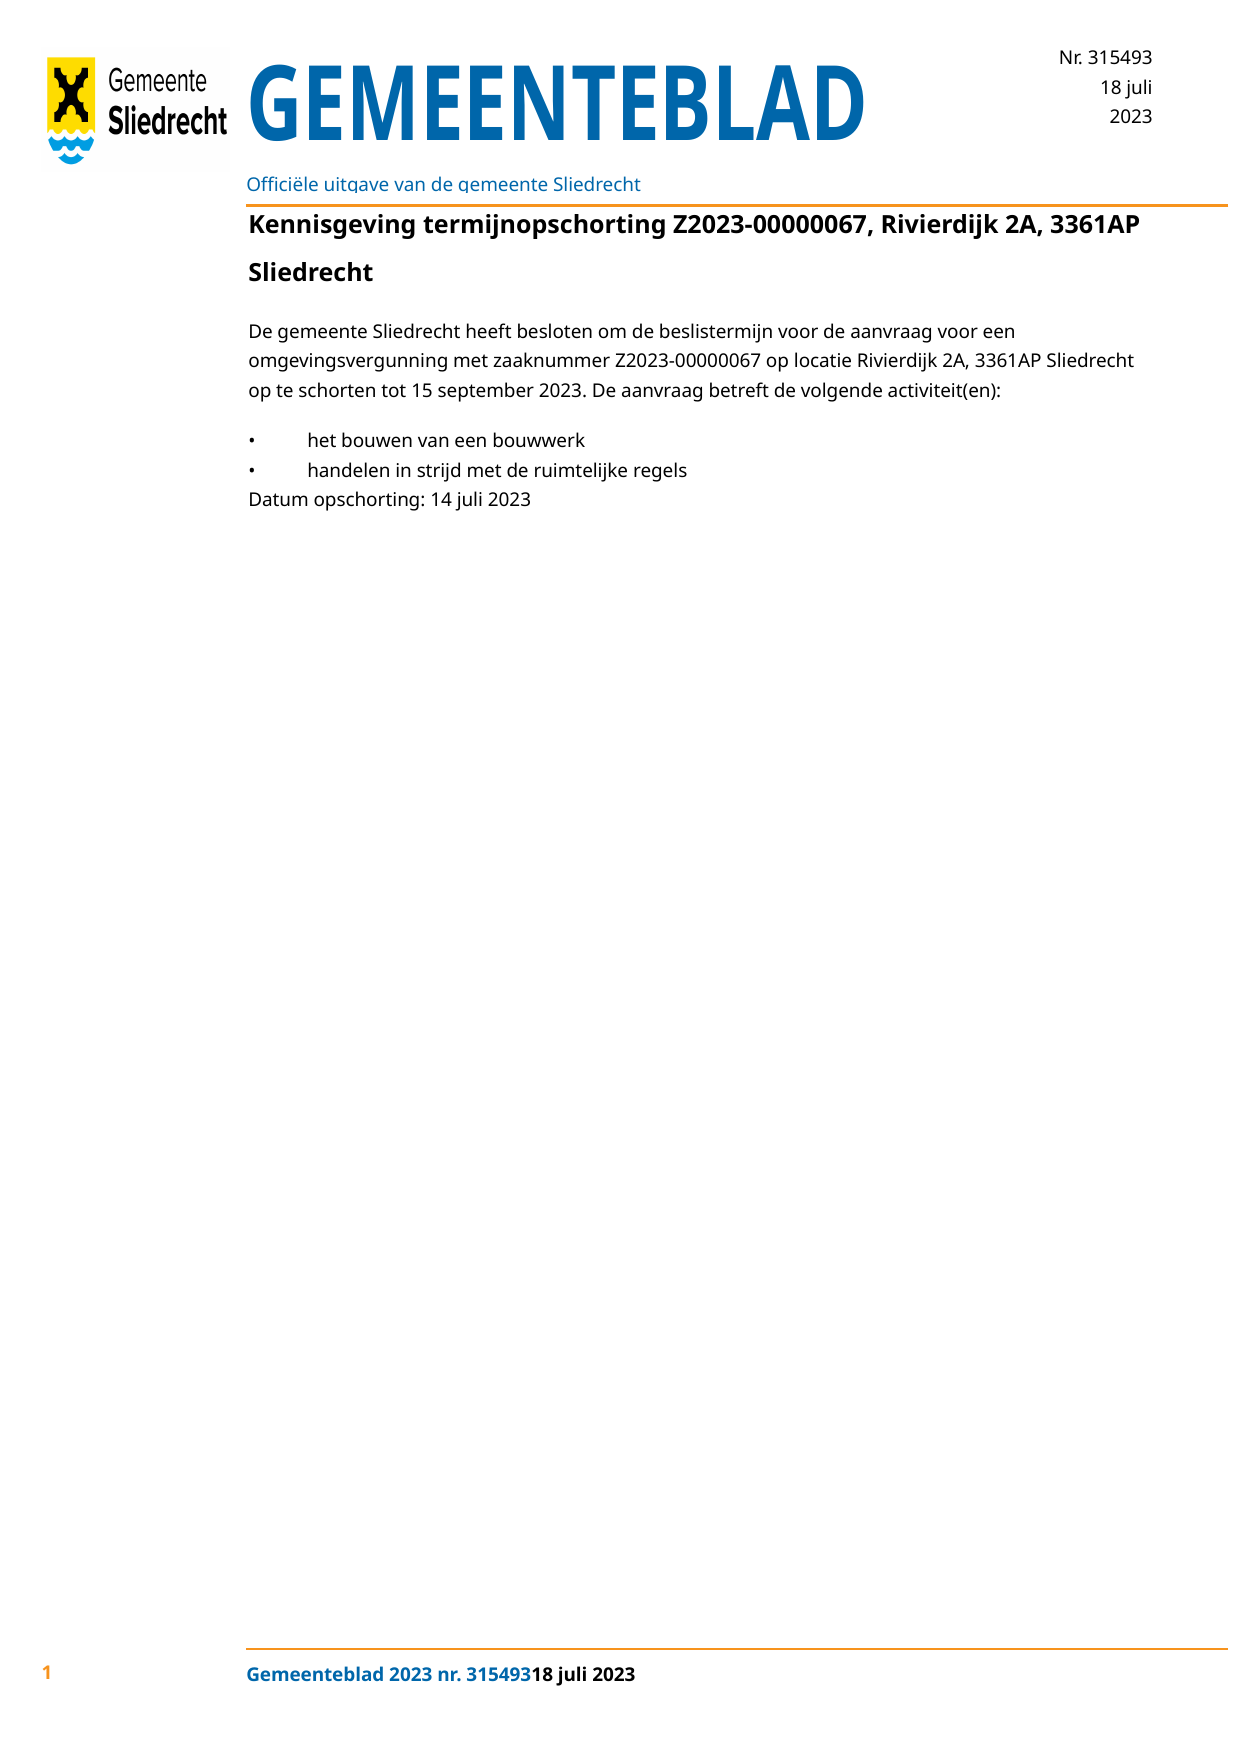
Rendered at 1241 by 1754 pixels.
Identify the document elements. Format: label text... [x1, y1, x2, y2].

list het bouwen van een bouwwerk [248, 427, 1152, 453]
text Datum opschorting: 14 juli 2023 [248, 487, 1152, 512]
list handelen in strijd met de ruimtelijke regels [248, 457, 1152, 483]
picture [41, 47, 231, 172]
text De gemeente Sliedrecht heeft besloten om de beslistermijn voor de aanvraag voor een omgevingsvergunning met zaaknummer Z2023-00000067 op locatie Rivierdijk 2A, 3361AP Sliedrecht op te schorten tot 15 september 2023. De aanvraag betreft de volgende activiteit(en): [248, 318, 1152, 403]
text Kennisgeving termijnopschorting Z2023-00000067, Rivierdijk 2A, 3361AP Sliedrecht [248, 207, 1152, 288]
